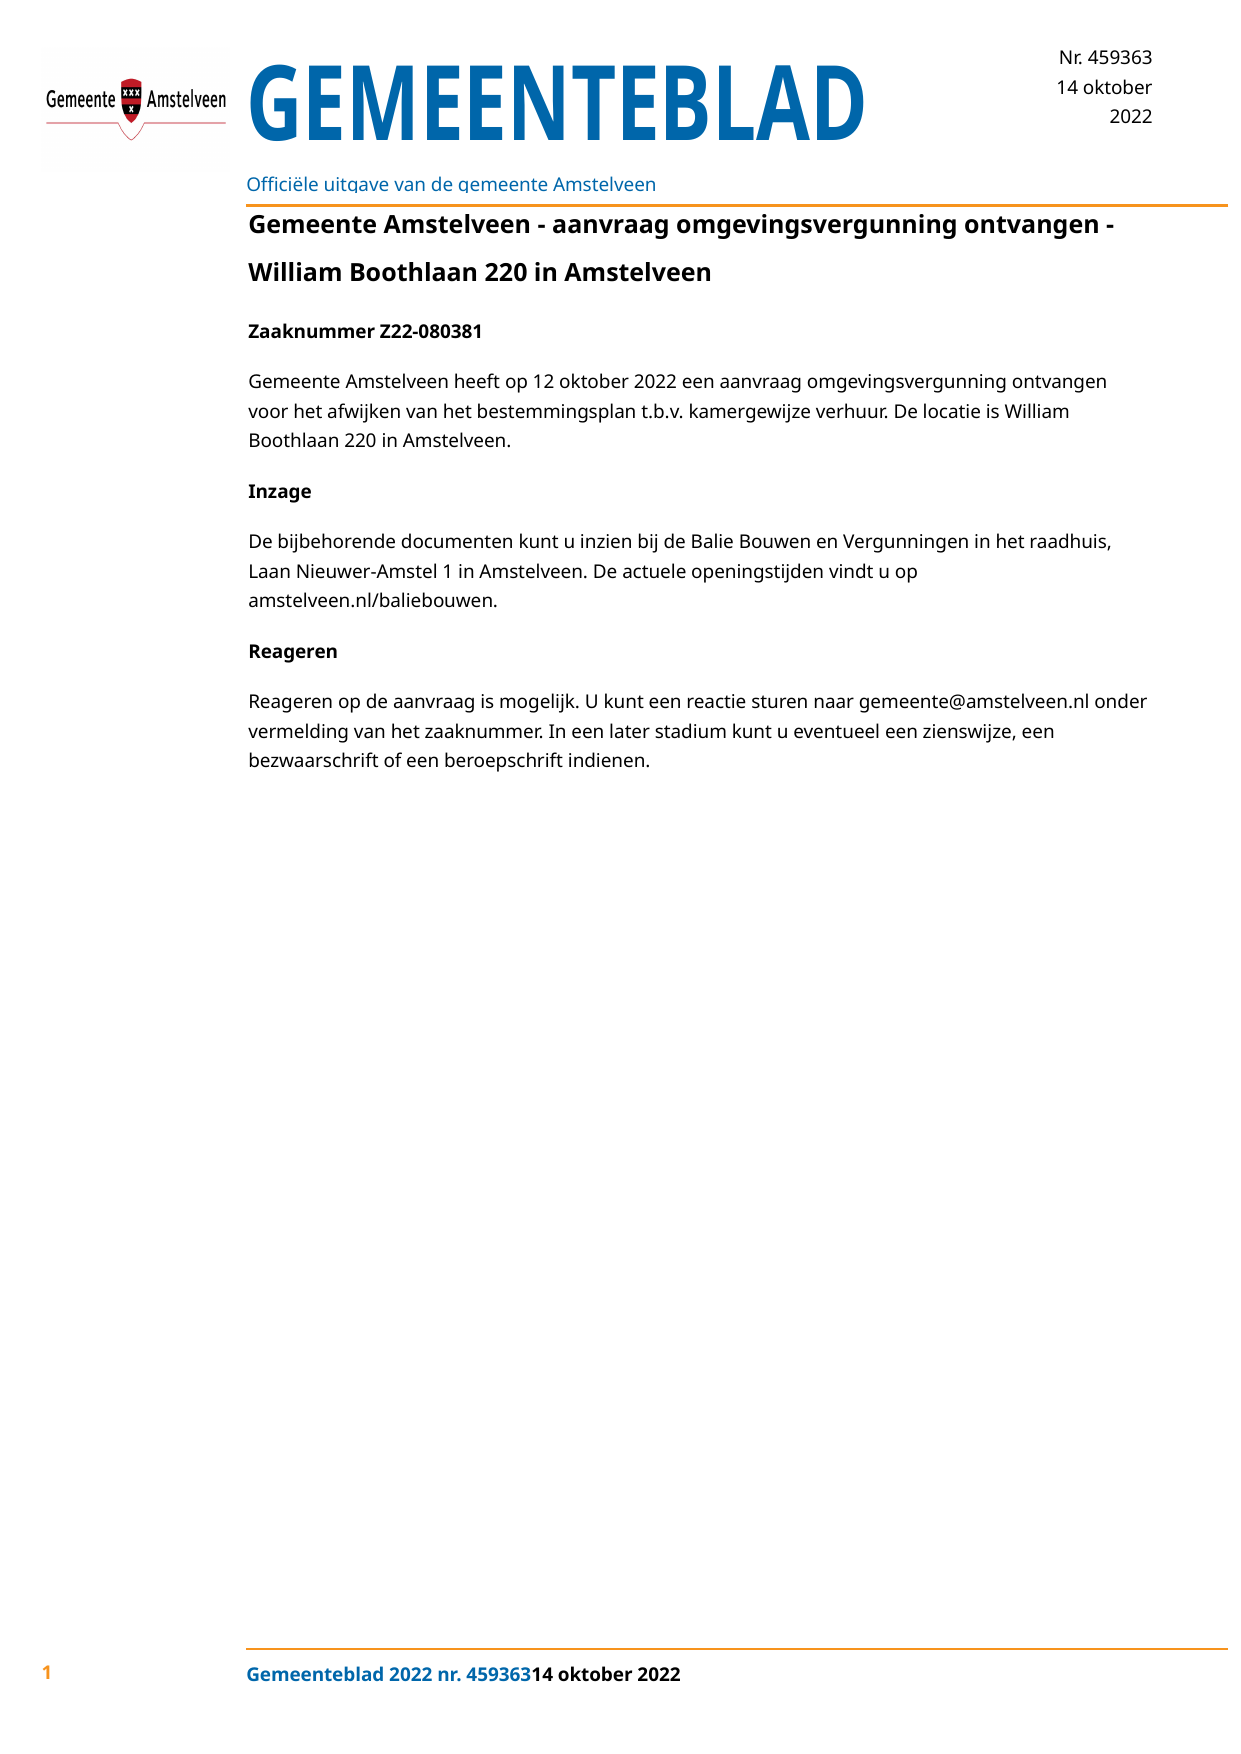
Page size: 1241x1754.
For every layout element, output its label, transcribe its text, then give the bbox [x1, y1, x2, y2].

text Gemeente Amstelveen heeft op 12 oktober 2022 een aanvraag omgevingsvergunning ontvangen voor het afwijken van het bestemmingsplan t.b.v. kamergewijze verhuur. De locatie is William Boothlaan 220 in Amstelveen. [248, 368, 1152, 453]
text Zaaknummer Z22-080381 [248, 318, 1152, 344]
text Reageren [248, 638, 1152, 664]
text Inzage [248, 478, 1152, 504]
picture [41, 47, 231, 172]
text De bijbehorende documenten kunt u inzien bij de Balie Bouwen en Vergunningen in het raadhuis, Laan Nieuwer-Amstel 1 in Amstelveen. De actuele openingstijden vindt u op amstelveen.nl/baliebouwen. [248, 528, 1152, 613]
text Reageren op de aanvraag is mogelijk. U kunt een reactie sturen naar gemeente@amstelveen.nl onder vermelding van het zaaknummer. In een later stadium kunt u eventueel een zienswijze, een bezwaarschrift of een beroepschrift indienen. [248, 688, 1152, 773]
text Gemeente Amstelveen - aanvraag omgevingsvergunning ontvangen - William Boothlaan 220 in Amstelveen [248, 207, 1152, 288]
